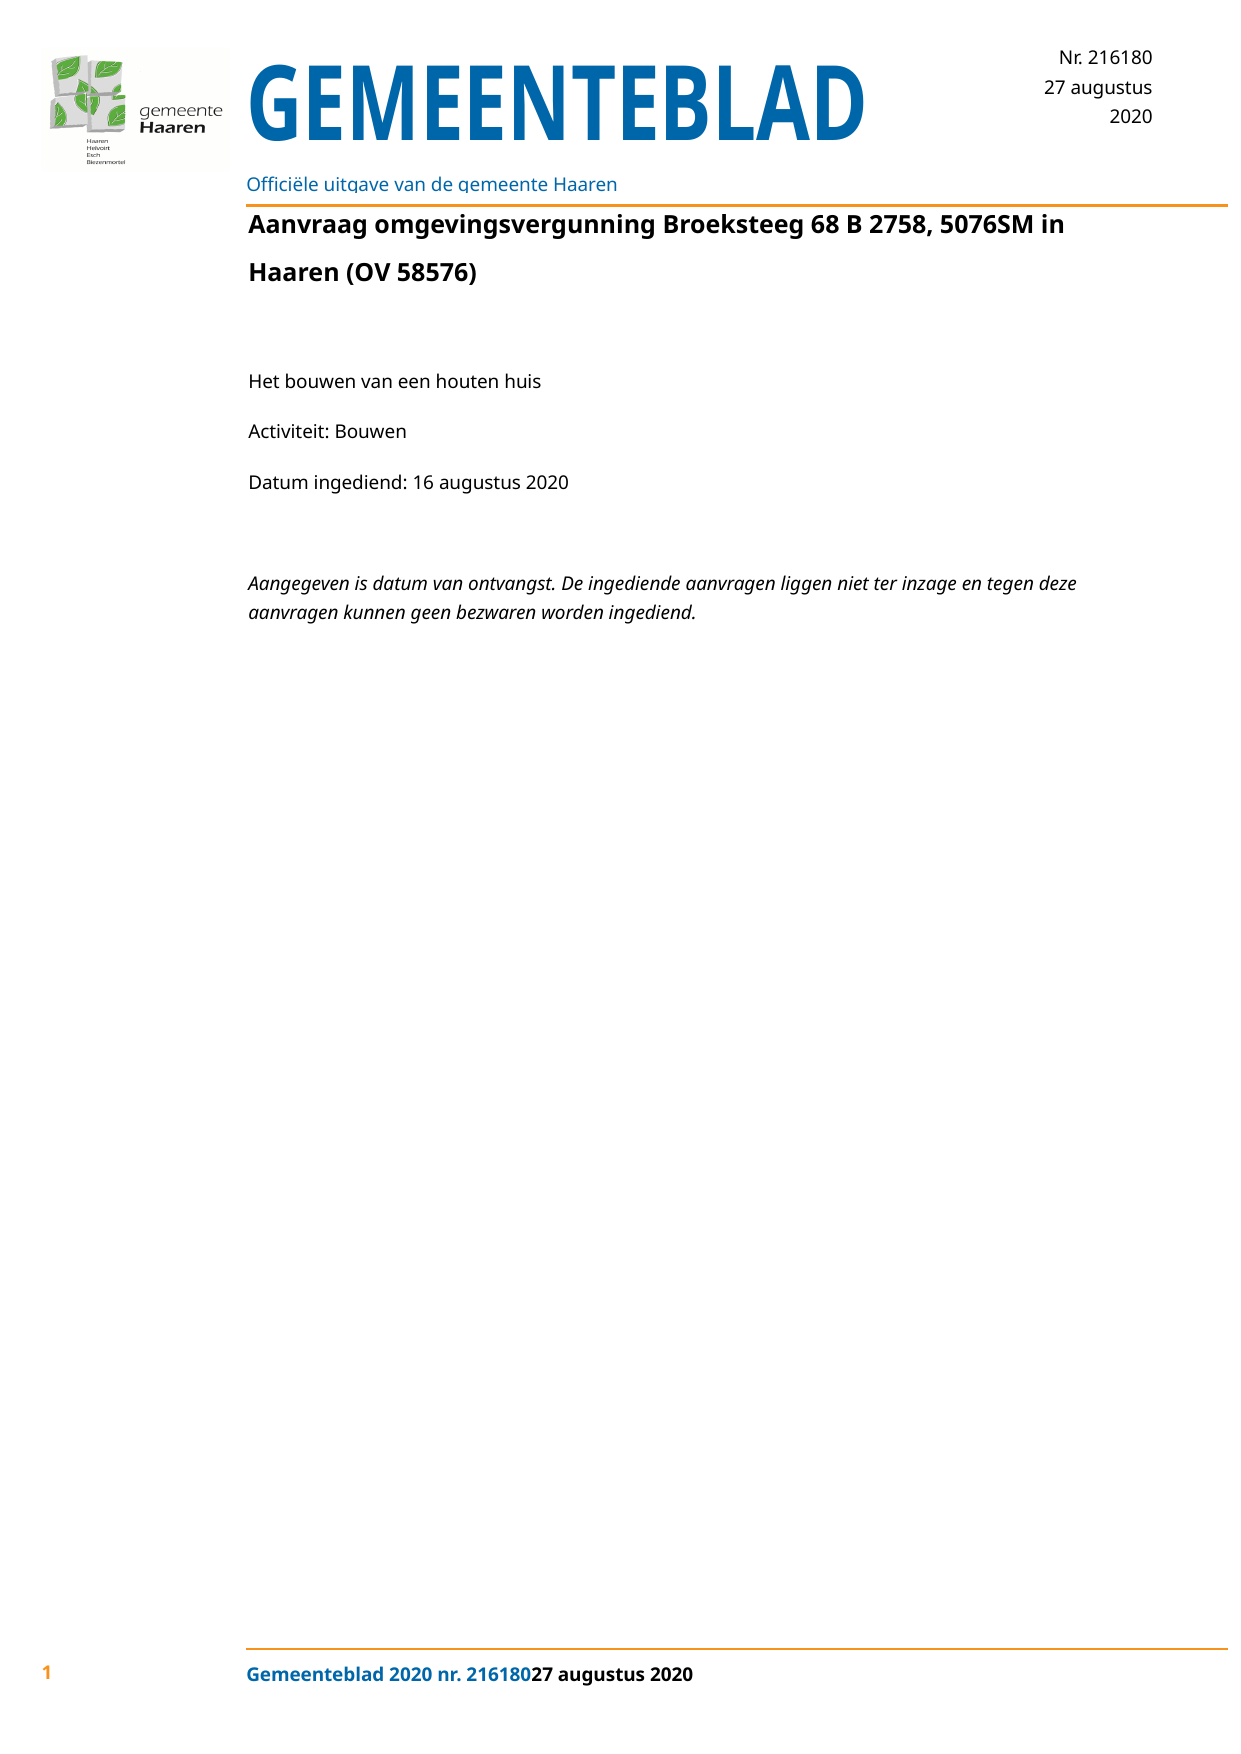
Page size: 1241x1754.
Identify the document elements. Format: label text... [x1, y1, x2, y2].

text Datum ingediend: 16 augustus 2020 [248, 469, 1152, 495]
text Aanvraag omgevingsvergunning Broeksteeg 68 B 2758, 5076SM in Haaren (OV 58576) [248, 207, 1152, 288]
text Aangegeven is datum van ontvangst. De ingediende aanvragen liggen niet ter inzage en tegen deze aanvragen kunnen geen bezwaren worden ingediend. [248, 570, 1152, 625]
picture [41, 47, 231, 172]
text Het bouwen van een houten huis [248, 368, 1152, 394]
text Activiteit: Bouwen [248, 419, 1152, 444]
